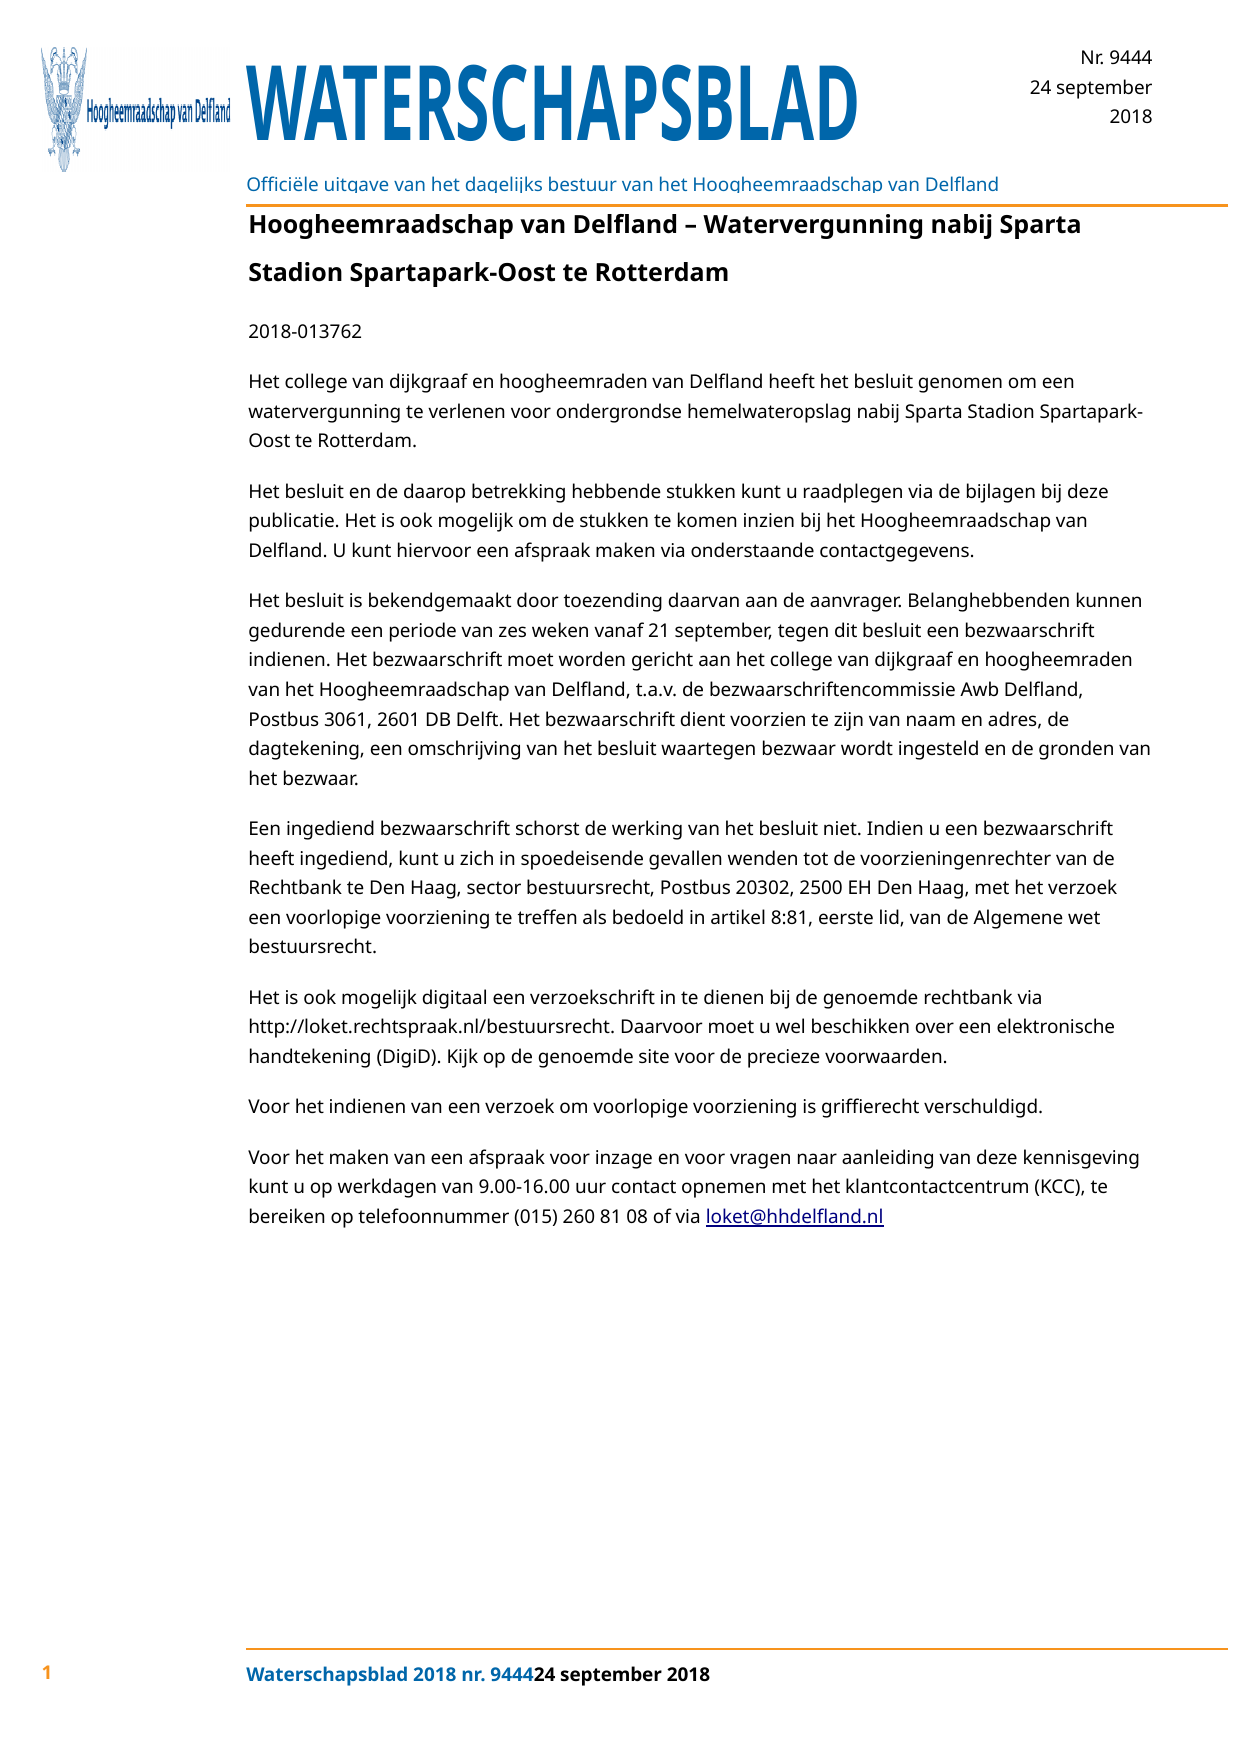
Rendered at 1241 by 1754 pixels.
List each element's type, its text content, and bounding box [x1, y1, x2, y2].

text Het besluit en de daarop betrekking hebbende stukken kunt u raadplegen via de bijlagen bij deze publicatie. Het is ook mogelijk om de stukken te komen inzien bij het Hoogheemraadschap van Delfland. U kunt hiervoor een afspraak maken via onderstaande contactgegevens. [248, 478, 1152, 563]
text Een ingediend bezwaarschrift schorst de werking van het besluit niet. Indien u een bezwaarschrift heeft ingediend, kunt u zich in spoedeisende gevallen wenden tot de voorzieningenrechter van de Rechtbank te Den Haag, sector bestuursrecht, Postbus 20302, 2500 EH Den Haag, met het verzoek een voorlopige voorziening te treffen als bedoeld in artikel 8:81, eerste lid, van de Algemene wet bestuursrecht. [248, 815, 1152, 959]
picture [41, 47, 231, 172]
text Het besluit is bekendgemaakt door toezending daarvan aan de aanvrager. Belanghebbenden kunnen gedurende een periode van zes weken vanaf 21 september, tegen dit besluit een bezwaarschrift indienen. Het bezwaarschrift moet worden gericht aan het college van dijkgraaf en hoogheemraden van het Hoogheemraadschap van Delfland, t.a.v. de bezwaarschriftencommissie Awb Delfland, Postbus 3061, 2601 DB Delft. Het bezwaarschrift dient voorzien te zijn van naam en adres, de dagtekening, een omschrijving van het besluit waartegen bezwaar wordt ingesteld en de gronden van het bezwaar. [248, 587, 1152, 791]
text Het college van dijkgraaf en hoogheemraden van Delfland heeft het besluit genomen om een watervergunning te verlenen voor ondergrondse hemelwateropslag nabij Sparta Stadion Spartapark-Oost te Rotterdam. [248, 368, 1152, 453]
text Voor het maken van een afspraak voor inzage en voor vragen naar aanleiding van deze kennisgeving kunt u op werkdagen van 9.00-16.00 uur contact opnemen met het klantcontactcentrum (KCC), te bereiken op telefoonnummer (015) 260 81 08 of via loket@hhdelfland.nl [248, 1144, 1152, 1229]
text Voor het indienen van een verzoek om voorlopige voorziening is griffierecht verschuldigd. [248, 1094, 1152, 1119]
text Het is ook mogelijk digitaal een verzoekschrift in te dienen bij de genoemde rechtbank via http://loket.rechtspraak.nl/bestuursrecht. Daarvoor moet u wel beschikken over een elektronische handtekening (DigiD). Kijk op de genoemde site voor de precieze voorwaarden. [248, 984, 1152, 1069]
text Hoogheemraadschap van Delfland – Watervergunning nabij Sparta Stadion Spartapark-Oost te Rotterdam [248, 207, 1152, 288]
text 2018-013762 [248, 318, 1152, 344]
